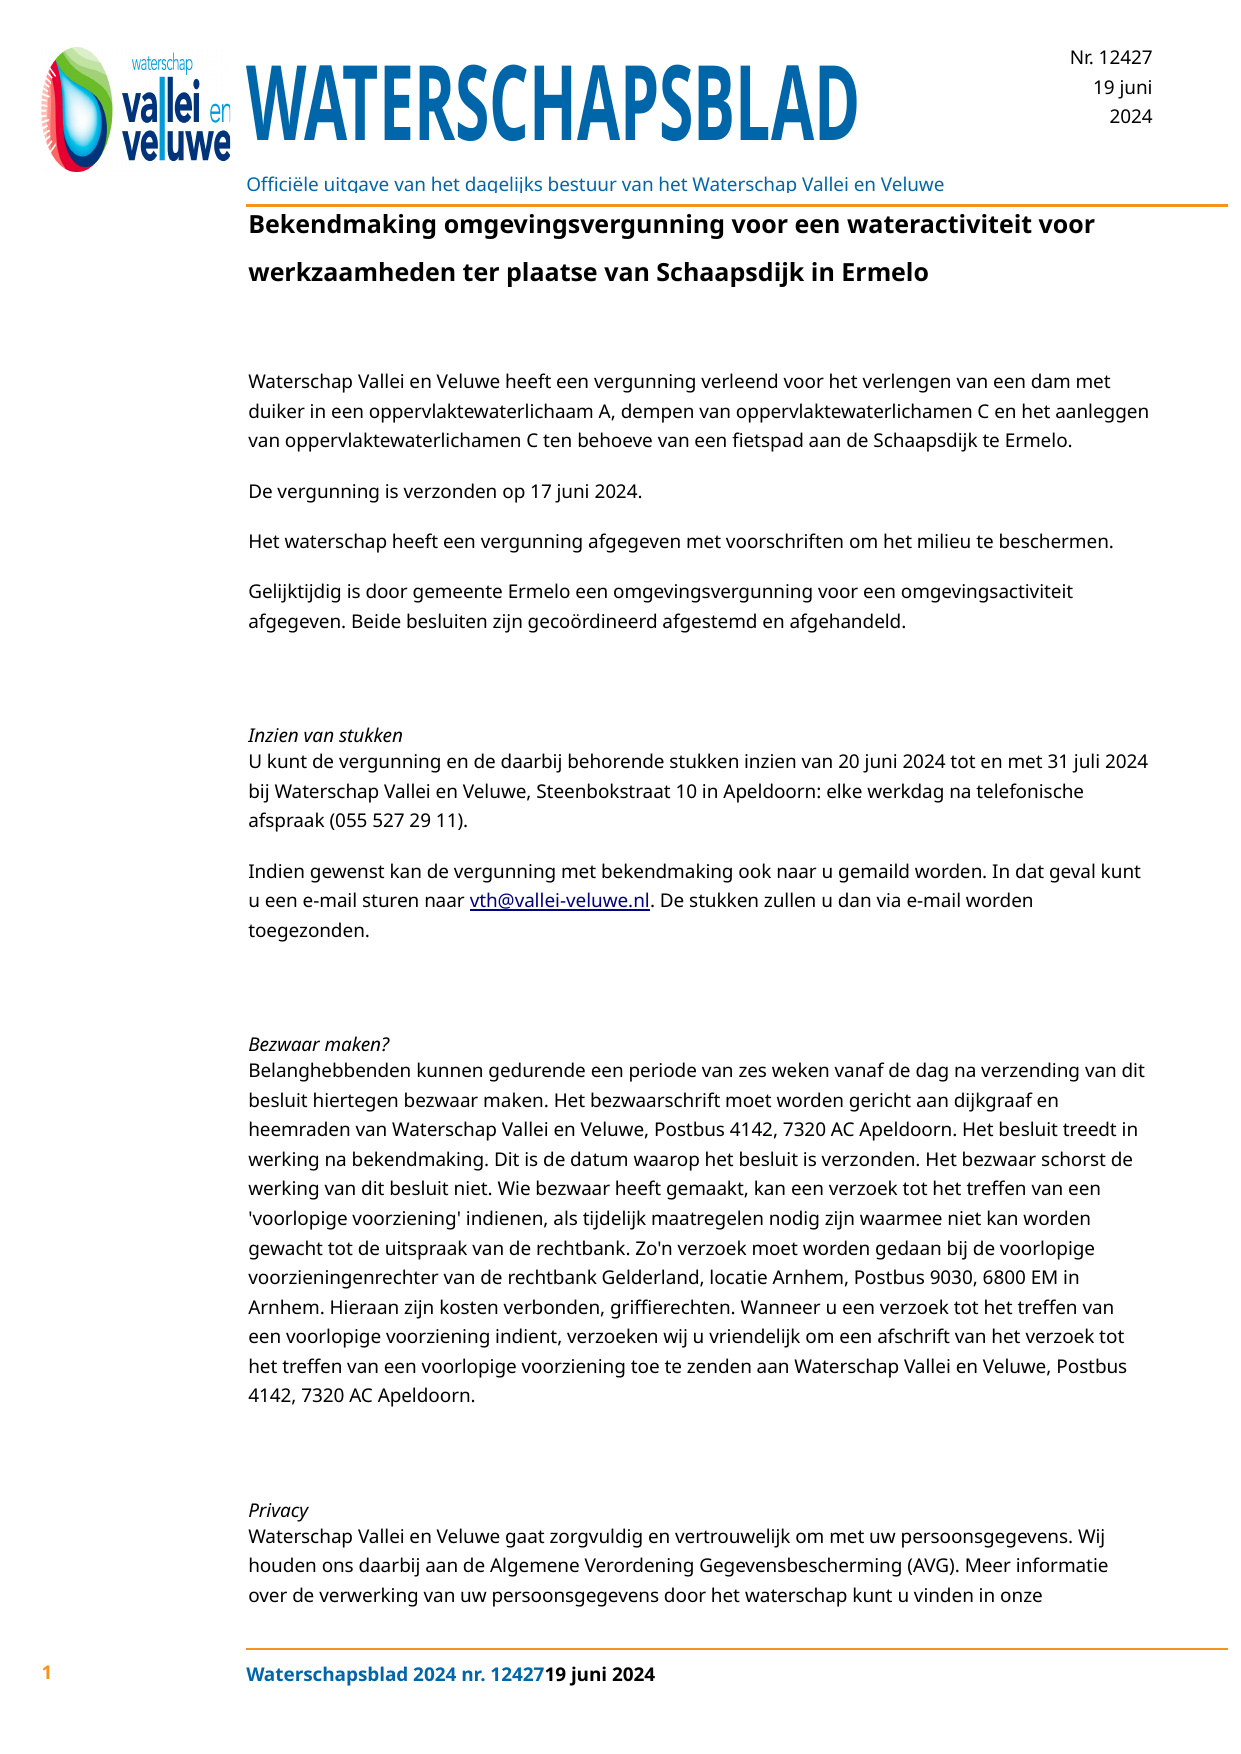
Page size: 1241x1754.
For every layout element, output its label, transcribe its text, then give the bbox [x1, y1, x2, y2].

text Privacy [248, 1497, 1152, 1523]
text De vergunning is verzonden op 17 juni 2024. [248, 478, 1152, 504]
text Indien gewenst kan de vergunning met bekendmaking ook naar u gemaild worden. In dat geval kunt u een e-mail sturen naar vth@vallei-veluwe.nl. De stukken zullen u dan via e-mail worden toegezonden. [248, 858, 1152, 943]
text Waterschap Vallei en Veluwe heeft een vergunning verleend voor het verlengen van een dam met duiker in een oppervlaktewaterlichaam A, dempen van oppervlaktewaterlichamen C en het aanleggen van oppervlaktewaterlichamen C ten behoeve van een fietspad aan de Schaapsdijk te Ermelo. [248, 368, 1152, 453]
text Het waterschap heeft een vergunning afgegeven met voorschriften om het milieu te beschermen. [248, 528, 1152, 554]
text Inzien van stukken [248, 723, 1152, 748]
text Gelijktijdig is door gemeente Ermelo een omgevingsvergunning voor een omgevingsactiviteit afgegeven. Beide besluiten zijn gecoördineerd afgestemd en afgehandeld. [248, 579, 1152, 634]
text Waterschap Vallei en Veluwe gaat zorgvuldig en vertrouwelijk om met uw persoonsgegevens. Wij houden ons daarbij aan de Algemene Verordening Gegevensbescherming (AVG). Meer informatie over de verwerking van uw persoonsgegevens door het waterschap kunt u vinden in onze [248, 1523, 1152, 1608]
text Bezwaar maken? [248, 1032, 1152, 1057]
text U kunt de vergunning en de daarbij behorende stukken inzien van 20 juni 2024 tot en met 31 juli 2024 bij Waterschap Vallei en Veluwe, Steenbokstraat 10 in Apeldoorn: elke werkdag na telefonische afspraak (055 527 29 11). [248, 748, 1152, 833]
picture [41, 47, 231, 172]
text Belanghebbenden kunnen gedurende een periode van zes weken vanaf de dag na verzending van dit besluit hiertegen bezwaar maken. Het bezwaarschrift moet worden gericht aan dijkgraaf en heemraden van Waterschap Vallei en Veluwe, Postbus 4142, 7320 AC Apeldoorn. Het besluit treedt in werking na bekendmaking. Dit is de datum waarop het besluit is verzonden. Het bezwaar schorst de werking van dit besluit niet. Wie bezwaar heeft gemaakt, kan een verzoek tot het treffen van een 'voorlopige voorziening' indienen, als tijdelijk maatregelen nodig zijn waarmee niet kan worden gewacht tot de uitspraak van de rechtbank. Zo'n verzoek moet worden gedaan bij de voorlopige voorzieningenrechter van de rechtbank Gelderland, locatie Arnhem, Postbus 9030, 6800 EM in Arnhem. Hieraan zijn kosten verbonden, griffierechten. Wanneer u een verzoek tot het treffen van een voorlopige voorziening indient, verzoeken wij u vriendelijk om een afschrift van het verzoek tot het treffen van een voorlopige voorziening toe te zenden aan Waterschap Vallei en Veluwe, Postbus 4142, 7320 AC Apeldoorn. [248, 1057, 1152, 1408]
text Bekendmaking omgevingsvergunning voor een wateractiviteit voor werkzaamheden ter plaatse van Schaapsdijk in Ermelo [248, 207, 1152, 288]
